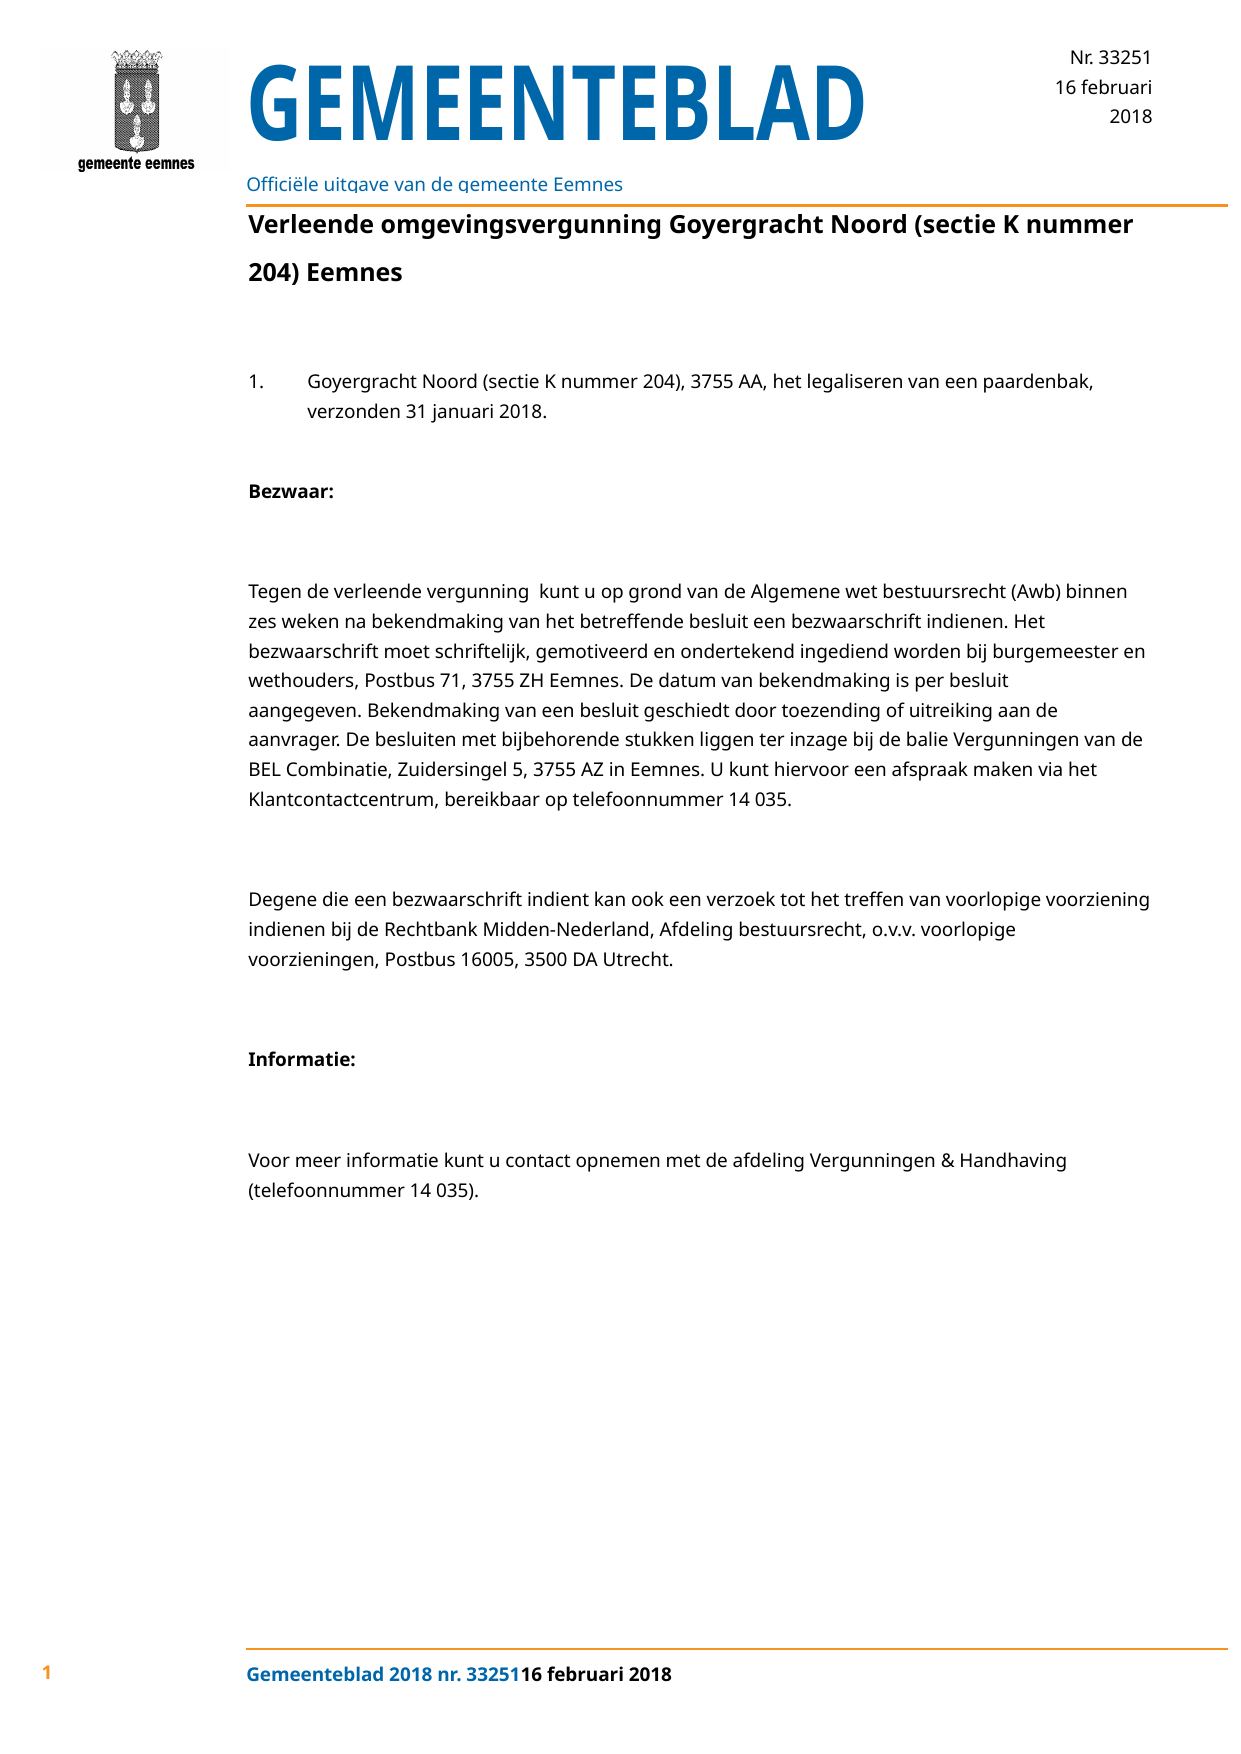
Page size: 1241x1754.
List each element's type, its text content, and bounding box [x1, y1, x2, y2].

text Bezwaar: [248, 478, 1152, 504]
text Informatie: [248, 1047, 1152, 1072]
picture [41, 47, 231, 172]
text Tegen de verleende vergunning kunt u op grond van de Algemene wet bestuursrecht (Awb) binnen zes weken na bekendmaking van het betreffende besluit een bezwaarschrift indienen. Het bezwaarschrift moet schriftelijk, gemotiveerd en ondertekend ingediend worden bij burgemeester en wethouders, Postbus 71, 3755 ZH Eemnes. De datum van bekendmaking is per besluit aangegeven. Bekendmaking van een besluit geschiedt door toezending of uitreiking aan de aanvrager. De besluiten met bijbehorende stukken liggen ter inzage bij de balie Vergunningen van de BEL Combinatie, Zuidersingel 5, 3755 AZ in Eemnes. U kunt hiervoor een afspraak maken via het Klantcontactcentrum, bereikbaar op telefoonnummer 14 035. [248, 579, 1152, 812]
text Degene die een bezwaarschrift indient kan ook een verzoek tot het treffen van voorlopige voorziening indienen bij de Rechtbank Midden-Nederland, Afdeling bestuursrecht, o.v.v. voorlopige voorzieningen, Postbus 16005, 3500 DA Utrecht. [248, 887, 1152, 972]
text Voor meer informatie kunt u contact opnemen met de afdeling Vergunningen & Handhaving (telefoonnummer 14 035). [248, 1147, 1152, 1203]
list Goyergracht Noord (sectie K nummer 204), 3755 AA, het legaliseren van een paardenbak, verzonden 31 januari 2018. [248, 368, 1152, 424]
text Verleende omgevingsvergunning Goyergracht Noord (sectie K nummer 204) Eemnes [248, 207, 1152, 288]
